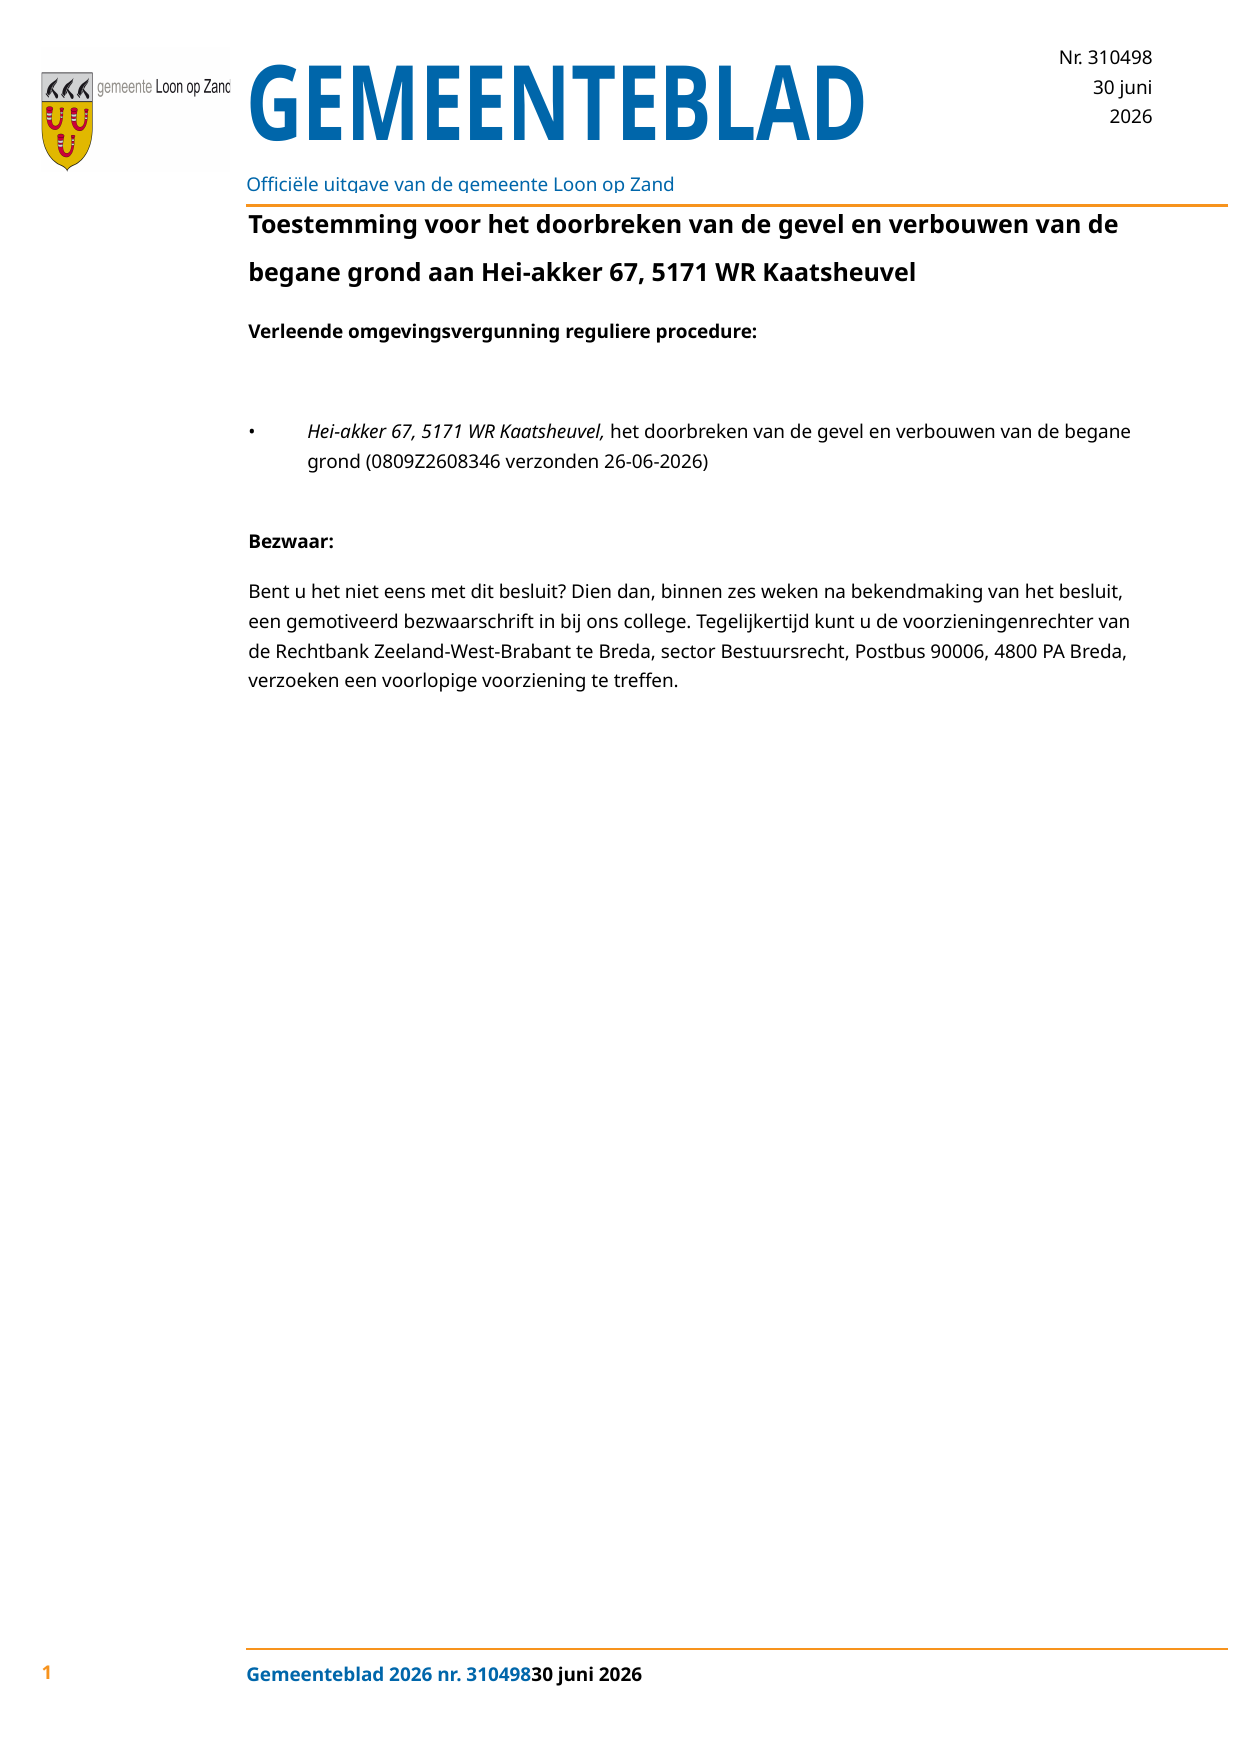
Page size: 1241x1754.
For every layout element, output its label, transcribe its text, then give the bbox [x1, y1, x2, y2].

text Bezwaar: [248, 528, 1152, 554]
text Verleende omgevingsvergunning reguliere procedure: [248, 318, 1152, 344]
picture [41, 47, 231, 172]
list Hei-akker 67, 5171 WR Kaatsheuvel, het doorbreken van de gevel en verbouwen van de begane grond (0809Z2608346 verzonden 26-06-2026) [248, 419, 1152, 474]
text Bent u het niet eens met dit besluit? Dien dan, binnen zes weken na bekendmaking van het besluit, een gemotiveerd bezwaarschrift in bij ons college. Tegelijkertijd kunt u de voorzieningenrechter van de Rechtbank Zeeland-West-Brabant te Breda, sector Bestuursrecht, Postbus 90006, 4800 PA Breda, verzoeken een voorlopige voorziening te treffen. [248, 579, 1152, 693]
text Toestemming voor het doorbreken van de gevel en verbouwen van de begane grond aan Hei-akker 67, 5171 WR Kaatsheuvel [248, 207, 1152, 288]
